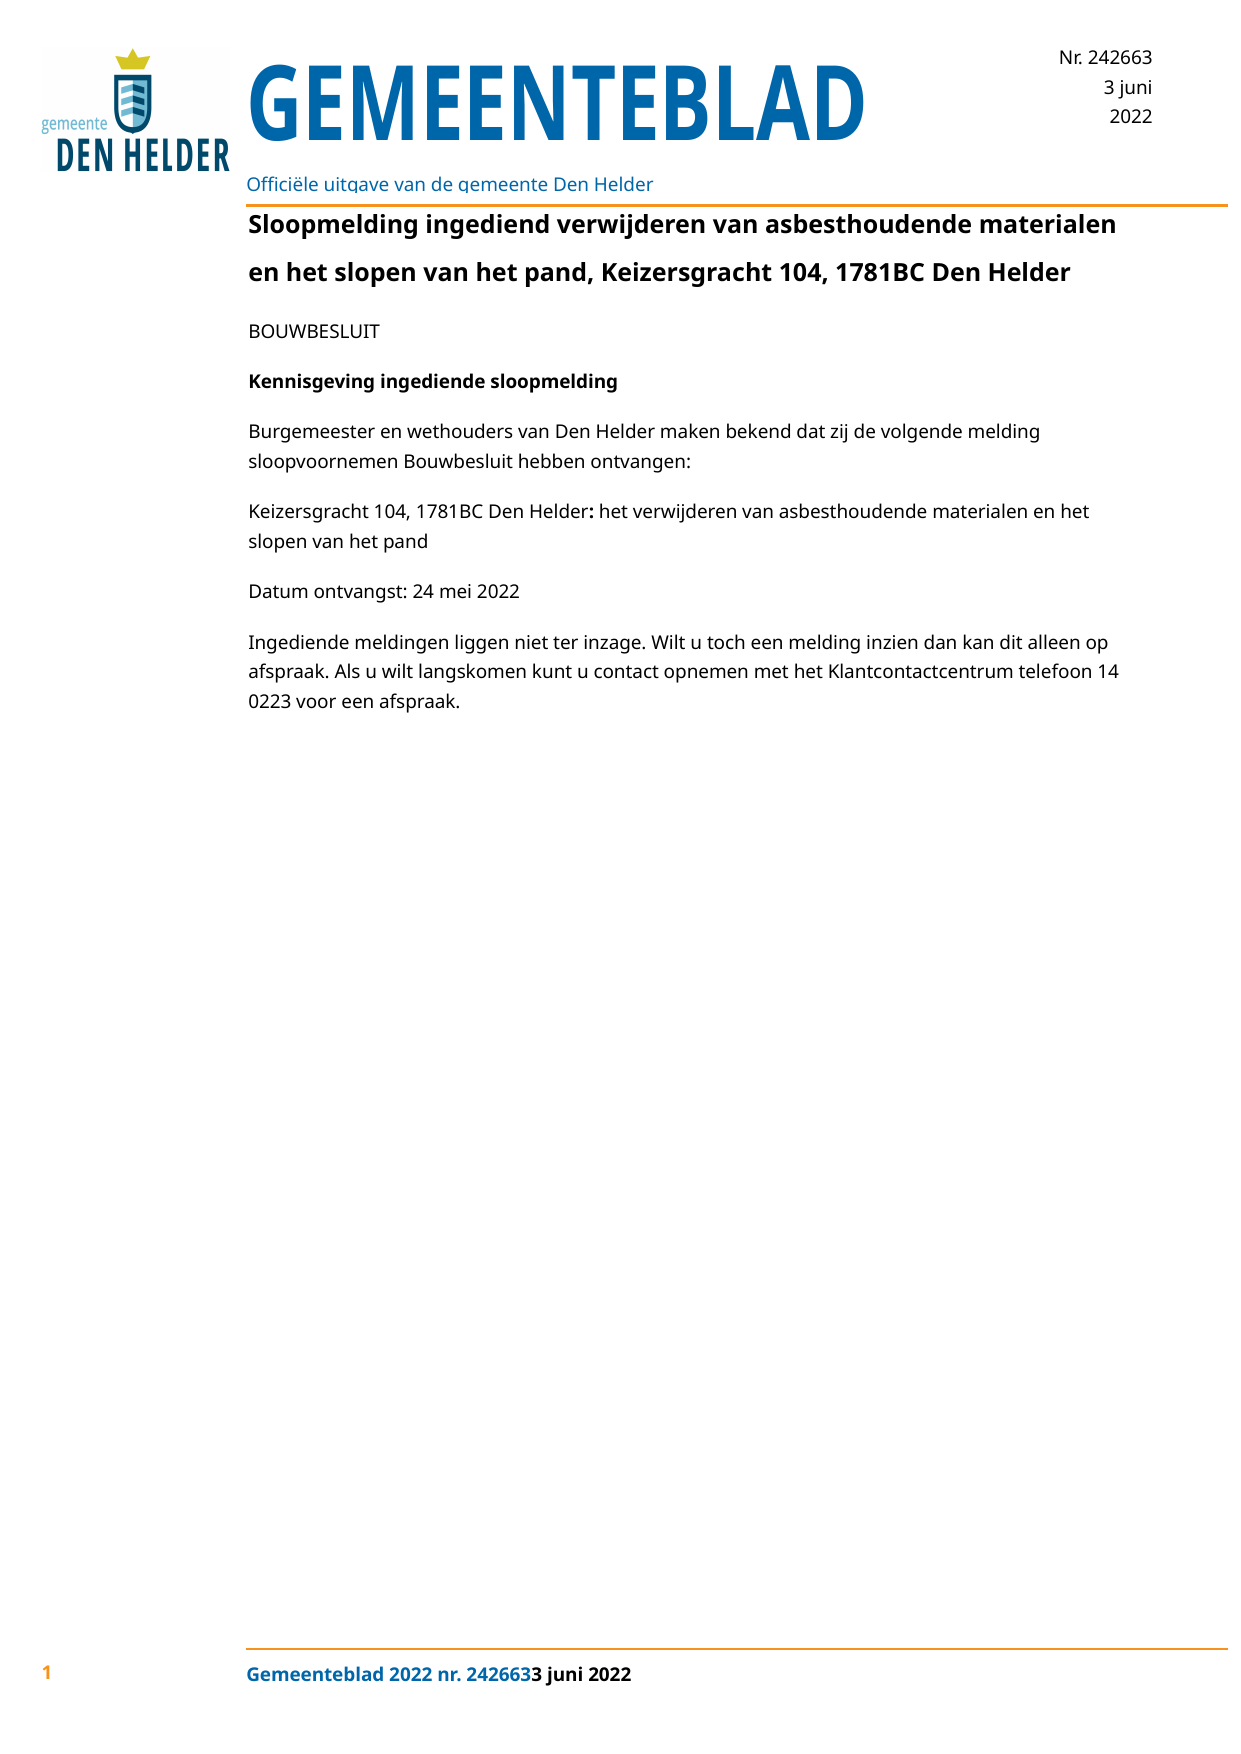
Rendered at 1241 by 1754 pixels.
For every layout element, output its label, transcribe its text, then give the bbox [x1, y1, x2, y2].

text Datum ontvangst: 24 mei 2022 [248, 579, 1152, 604]
picture [130, 157, 135, 172]
text BOUWBESLUIT [248, 318, 1152, 344]
text Burgemeester en wethouders van Den Helder maken bekend dat zij de volgende melding sloopvoornemen Bouwbesluit hebben ontvangen: [248, 419, 1152, 474]
text Kennisgeving ingediende sloopmelding [248, 368, 1152, 394]
picture [41, 47, 231, 172]
text Keizersgracht 104, 1781BC Den Helder: het verwijderen van asbesthoudende materialen en het slopen van het pand [248, 499, 1152, 554]
text Ingediende meldingen liggen niet ter inzage. Wilt u toch een melding inzien dan kan dit alleen op afspraak. Als u wilt langskomen kunt u contact opnemen met het Klantcontactcentrum telefoon 14 0223 voor een afspraak. [248, 629, 1152, 714]
picture [220, 160, 224, 172]
text Sloopmelding ingediend verwijderen van asbesthoudende materialen en het slopen van het pand, Keizersgracht 104, 1781BC Den Helder [248, 207, 1152, 288]
picture [100, 154, 106, 172]
picture [63, 144, 68, 165]
picture [182, 144, 187, 165]
